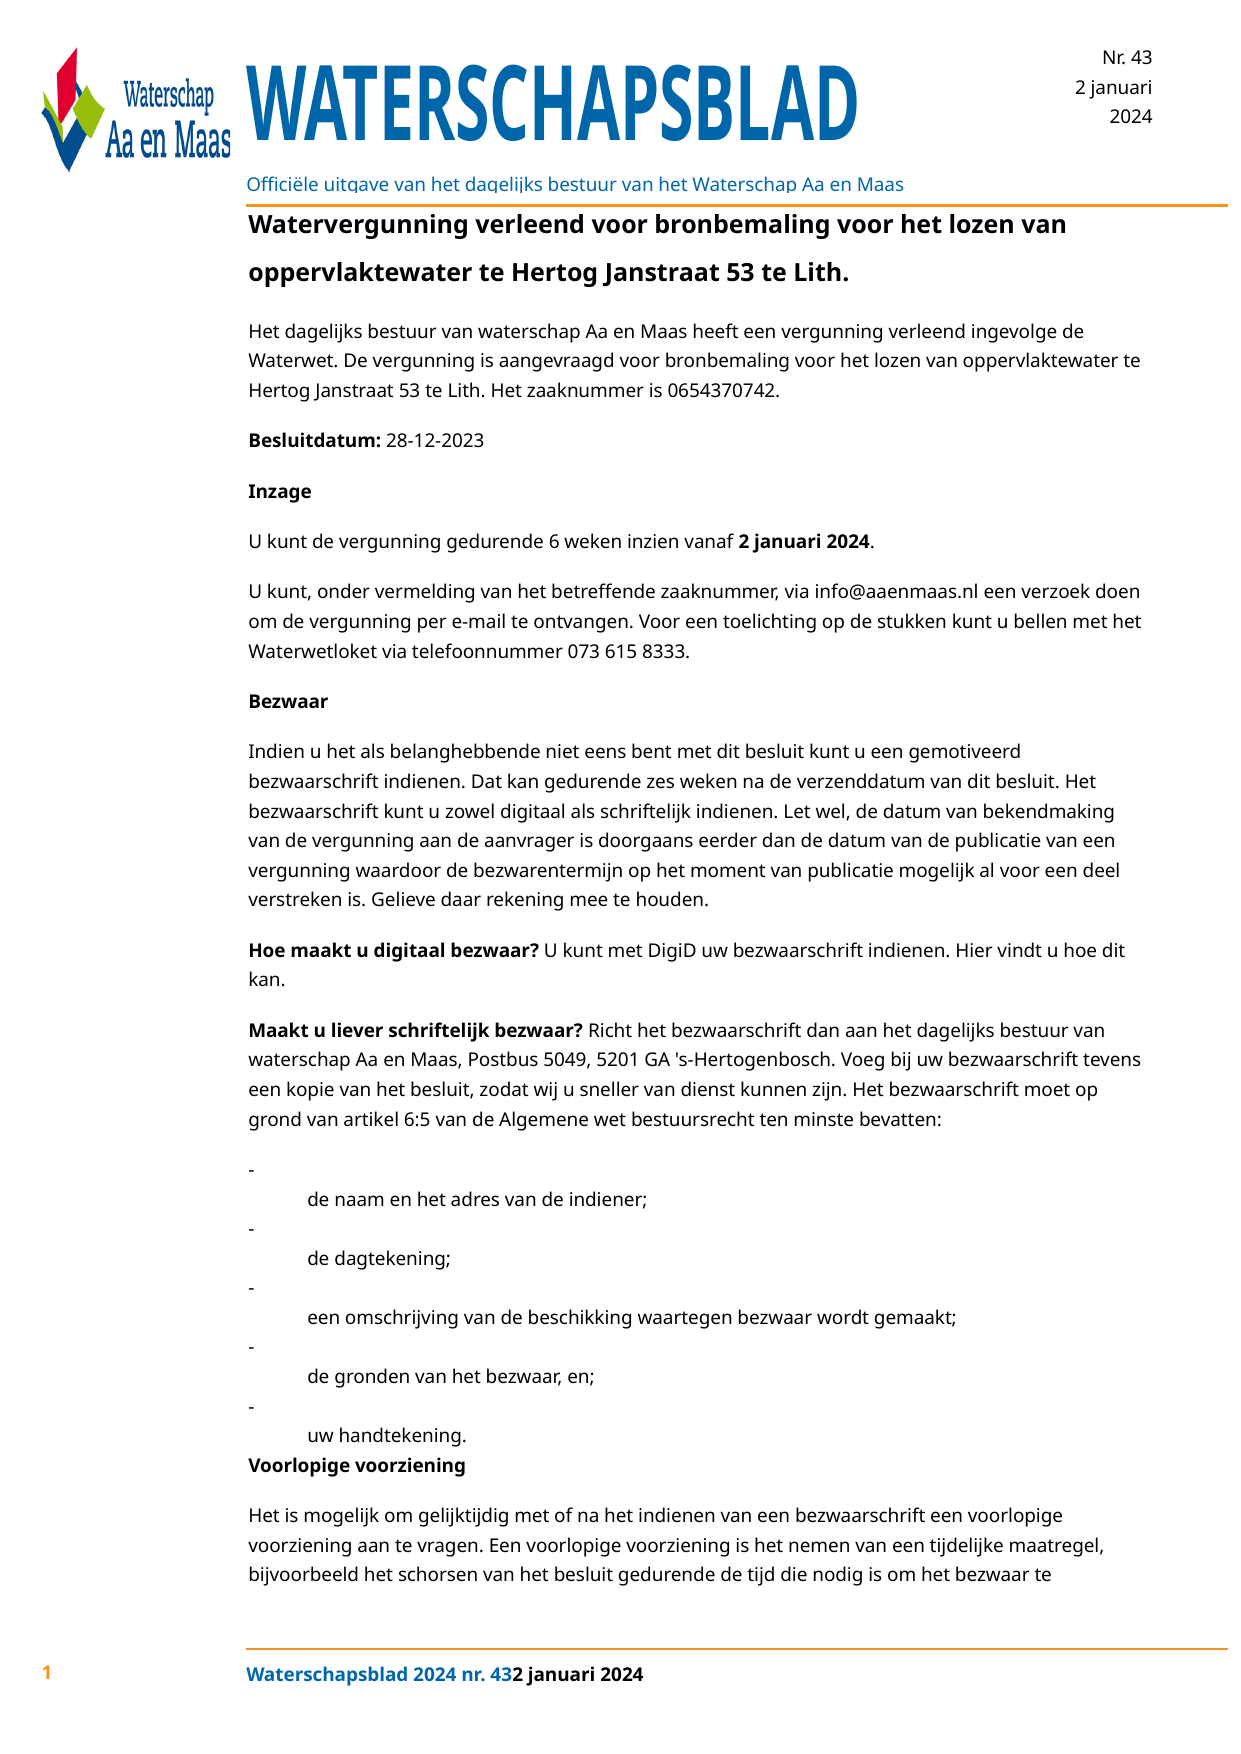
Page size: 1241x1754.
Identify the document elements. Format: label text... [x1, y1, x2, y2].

text Hoe maakt u digitaal bezwaar? U kunt met DigiD uw bezwaarschrift indienen. Hier vindt u hoe dit kan. [248, 937, 1152, 992]
text Voorlopige voorziening [248, 1452, 1152, 1478]
text Indien u het als belanghebbende niet eens bent met dit besluit kunt u een gemotiveerd bezwaarschrift indienen. Dat kan gedurende zes weken na de verzenddatum van dit besluit. Het bezwaarschrift kunt u zowel digitaal als schriftelijk indienen. Let wel, de datum van bekendmaking van de vergunning aan de aanvrager is doorgaans eerder dan de datum van de publicatie van een vergunning waardoor de bezwarentermijn op het moment van publicatie mogelijk al voor een deel verstreken is. Gelieve daar rekening mee te houden. [248, 739, 1152, 912]
text Bezwaar [248, 688, 1152, 714]
text U kunt, onder vermelding van het betreffende zaaknummer, via info@aaenmaas.nl een verzoek doen om de vergunning per e-mail te ontvangen. Voor een toelichting op de stukken kunt u bellen met het Waterwetloket via telefoonnummer 073 615 8333. [248, 579, 1152, 664]
text Het dagelijks bestuur van waterschap Aa en Maas heeft een vergunning verleend ingevolge de Waterwet. De vergunning is aangevraagd voor bronbemaling voor het lozen van oppervlaktewater te Hertog Janstraat 53 te Lith. Het zaaknummer is 0654370742. [248, 318, 1152, 403]
text U kunt de vergunning gedurende 6 weken inzien vanaf 2 januari 2024. [248, 528, 1152, 554]
list de naam en het adres van de indiener; [248, 1186, 1152, 1212]
text Watervergunning verleend voor bronbemaling voor het lozen van oppervlaktewater te Hertog Janstraat 53 te Lith. [248, 207, 1152, 288]
list een omschrijving van de beschikking waartegen bezwaar wordt gemaakt; [248, 1304, 1152, 1330]
picture [41, 47, 231, 172]
list uw handtekening. [248, 1422, 1152, 1448]
text Maakt u liever schriftelijk bezwaar? Richt het bezwaarschrift dan aan het dagelijks bestuur van waterschap Aa en Maas, Postbus 5049, 5201 GA 's-Hertogenbosch. Voeg bij uw bezwaarschrift tevens een kopie van het besluit, zodat wij u sneller van dienst kunnen zijn. Het bezwaarschrift moet op grond van artikel 6:5 van de Algemene wet bestuursrecht ten minste bevatten: [248, 1017, 1152, 1132]
text Inzage [248, 478, 1152, 504]
list de gronden van het bezwaar, en; [248, 1363, 1152, 1389]
text Besluitdatum: 28-12-2023 [248, 427, 1152, 453]
text Het is mogelijk om gelijktijdig met of na het indienen van een bezwaarschrift een voorlopige voorziening aan te vragen. Een voorlopige voorziening is het nemen van een tijdelijke maatregel, bijvoorbeeld het schorsen van het besluit gedurende de tijd die nodig is om het bezwaar te [248, 1502, 1152, 1587]
list de dagtekening; [248, 1245, 1152, 1271]
